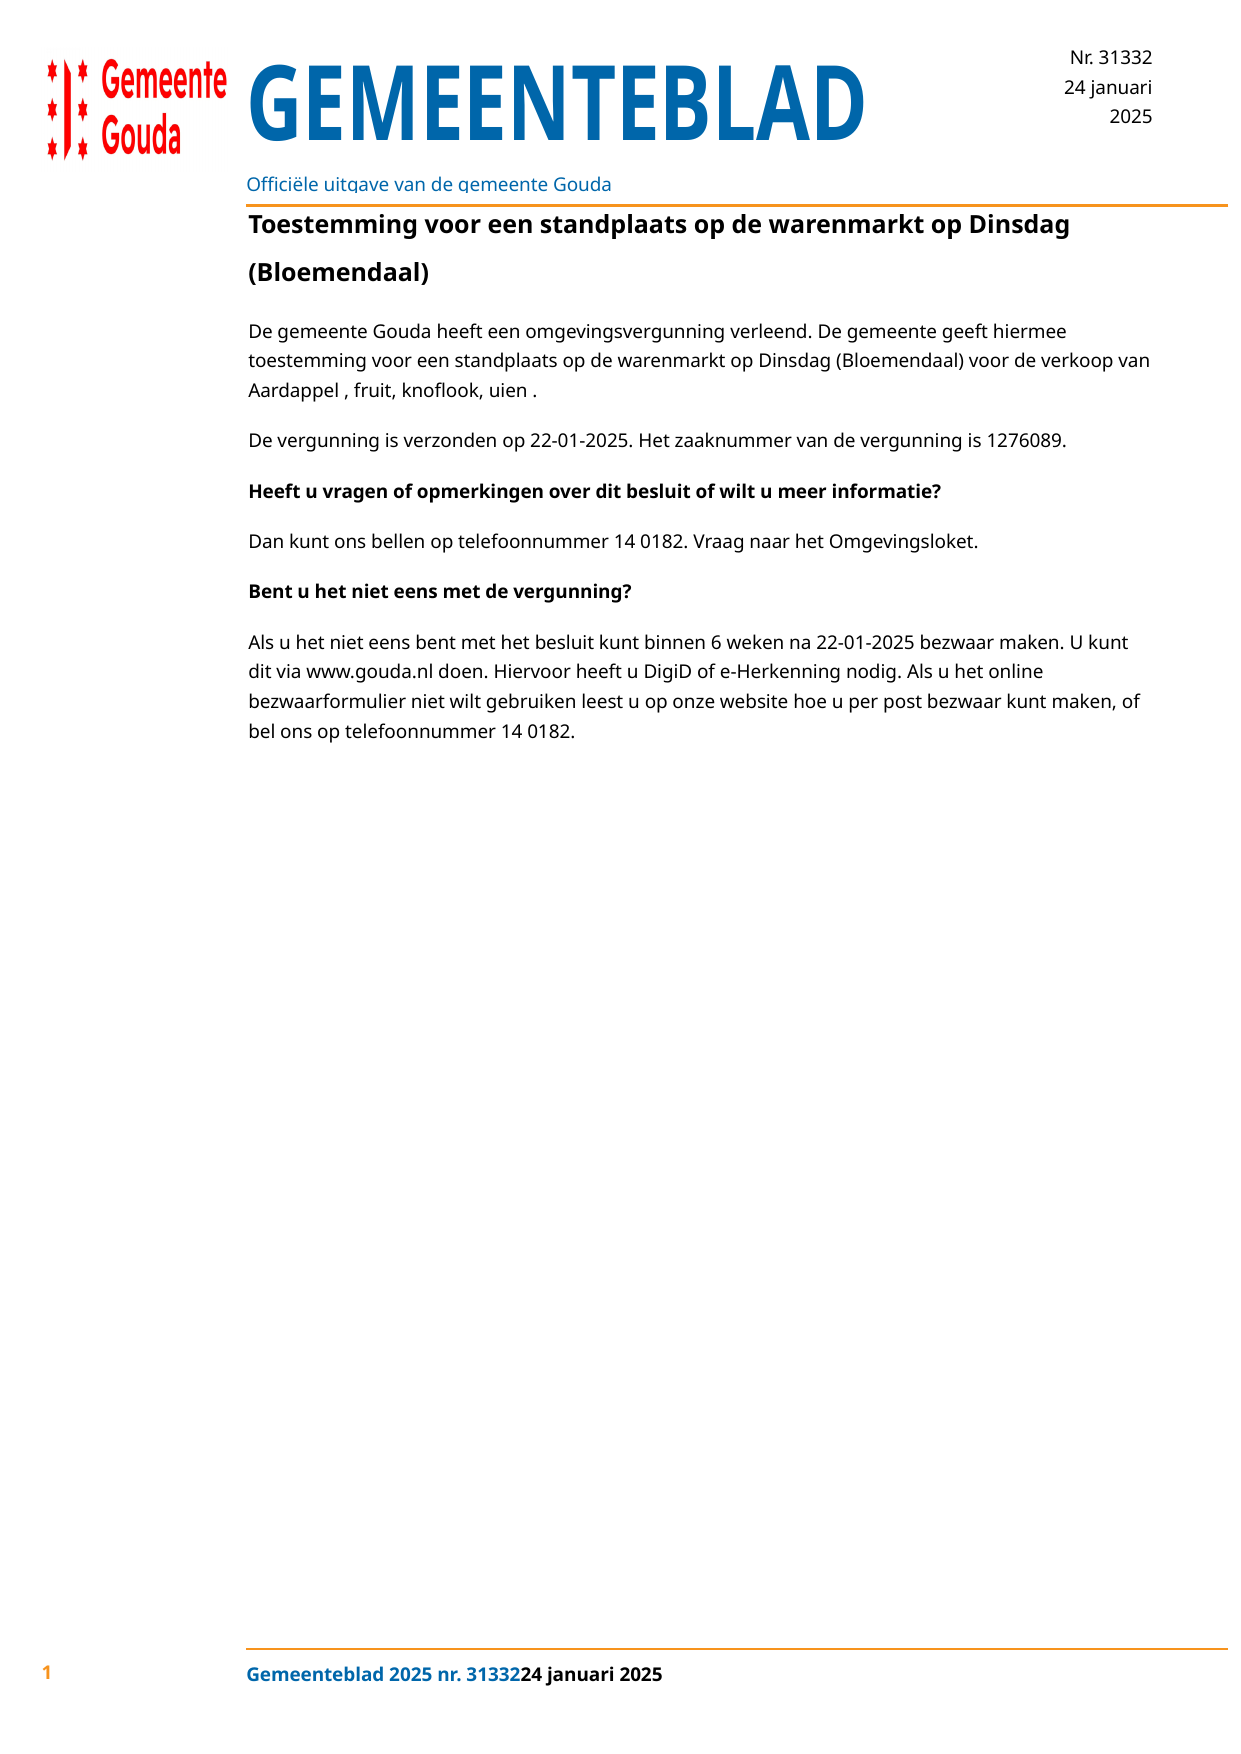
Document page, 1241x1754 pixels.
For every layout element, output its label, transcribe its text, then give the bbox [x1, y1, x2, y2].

text Heeft u vragen of opmerkingen over dit besluit of wilt u meer informatie? [248, 478, 1152, 504]
picture [41, 47, 231, 172]
text Als u het niet eens bent met het besluit kunt binnen 6 weken na 22-01-2025 bezwaar maken. U kunt dit via www.gouda.nl doen. Hiervoor heeft u DigiD of e-Herkenning nodig. Als u het online bezwaarformulier niet wilt gebruiken leest u op onze website hoe u per post bezwaar kunt maken, of bel ons op telefoonnummer 14 0182. [248, 629, 1152, 744]
text Toestemming voor een standplaats op de warenmarkt op Dinsdag (Bloemendaal) [248, 207, 1152, 288]
text De gemeente Gouda heeft een omgevingsvergunning verleend. De gemeente geeft hiermee toestemming voor een standplaats op de warenmarkt op Dinsdag (Bloemendaal) voor de verkoop van Aardappel , fruit, knoflook, uien . [248, 318, 1152, 403]
text Dan kunt ons bellen op telefoonnummer 14 0182. Vraag naar het Omgevingsloket. [248, 528, 1152, 554]
text De vergunning is verzonden op 22-01-2025. Het zaaknummer van de vergunning is 1276089. [248, 427, 1152, 453]
text Bent u het niet eens met de vergunning? [248, 579, 1152, 604]
